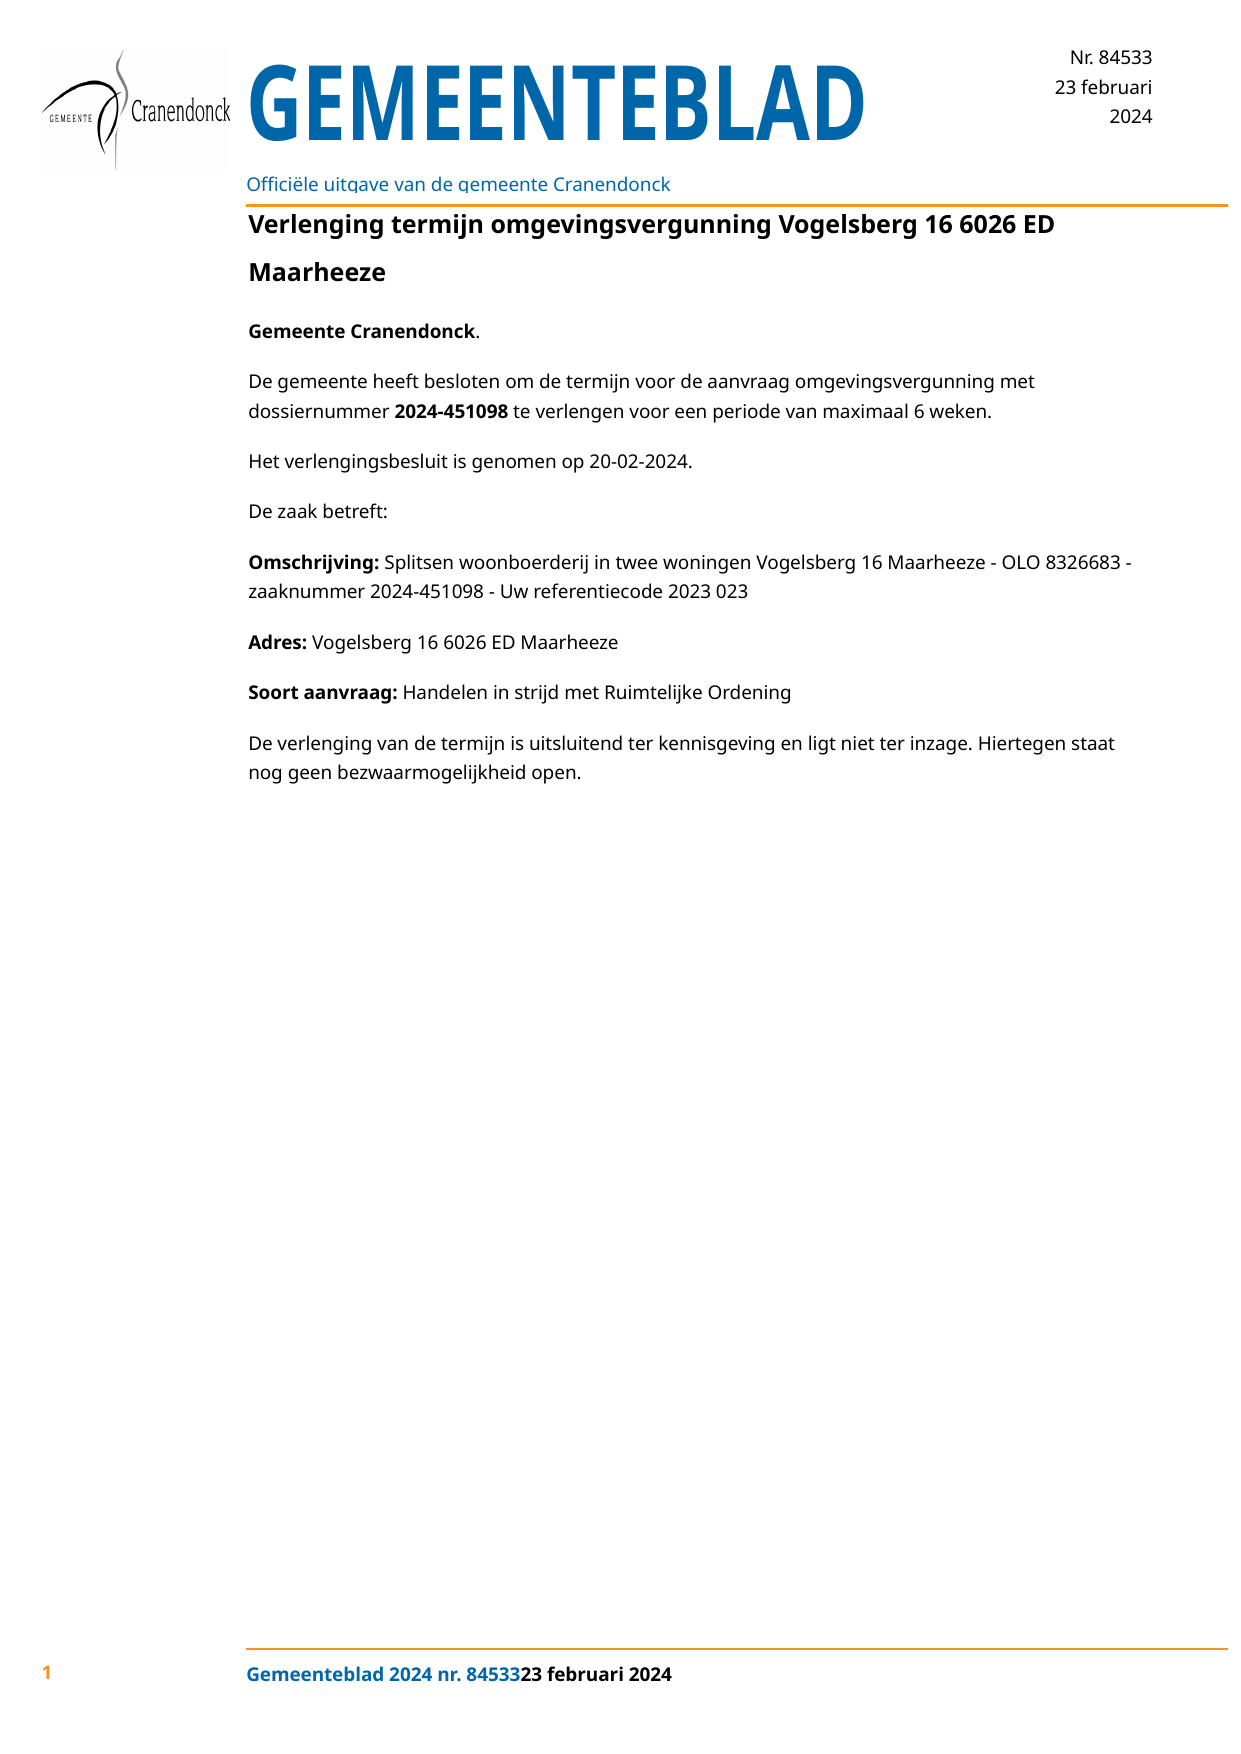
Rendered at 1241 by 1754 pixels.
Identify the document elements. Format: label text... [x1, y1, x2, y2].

picture [41, 47, 231, 172]
text Adres: Vogelsberg 16 6026 ED Maarheeze [248, 629, 1152, 655]
text De zaak betreft: [248, 499, 1152, 524]
text De verlenging van de termijn is uitsluitend ter kennisgeving en ligt niet ter inzage. Hiertegen staat nog geen bezwaarmogelijkheid open. [248, 730, 1152, 785]
text Omschrijving: Splitsen woonboerderij in twee woningen Vogelsberg 16 Maarheeze - OLO 8326683 - zaaknummer 2024-451098 - Uw referentiecode 2023 023 [248, 549, 1152, 604]
text Het verlengingsbesluit is genomen op 20-02-2024. [248, 448, 1152, 474]
text De gemeente heeft besloten om de termijn voor de aanvraag omgevingsvergunning met dossiernummer 2024-451098 te verlengen voor een periode van maximaal 6 weken. [248, 368, 1152, 424]
text Soort aanvraag: Handelen in strijd met Ruimtelijke Ordening [248, 679, 1152, 705]
text Gemeente Cranendonck. [248, 318, 1152, 344]
text Verlenging termijn omgevingsvergunning Vogelsberg 16 6026 ED Maarheeze [248, 207, 1152, 288]
